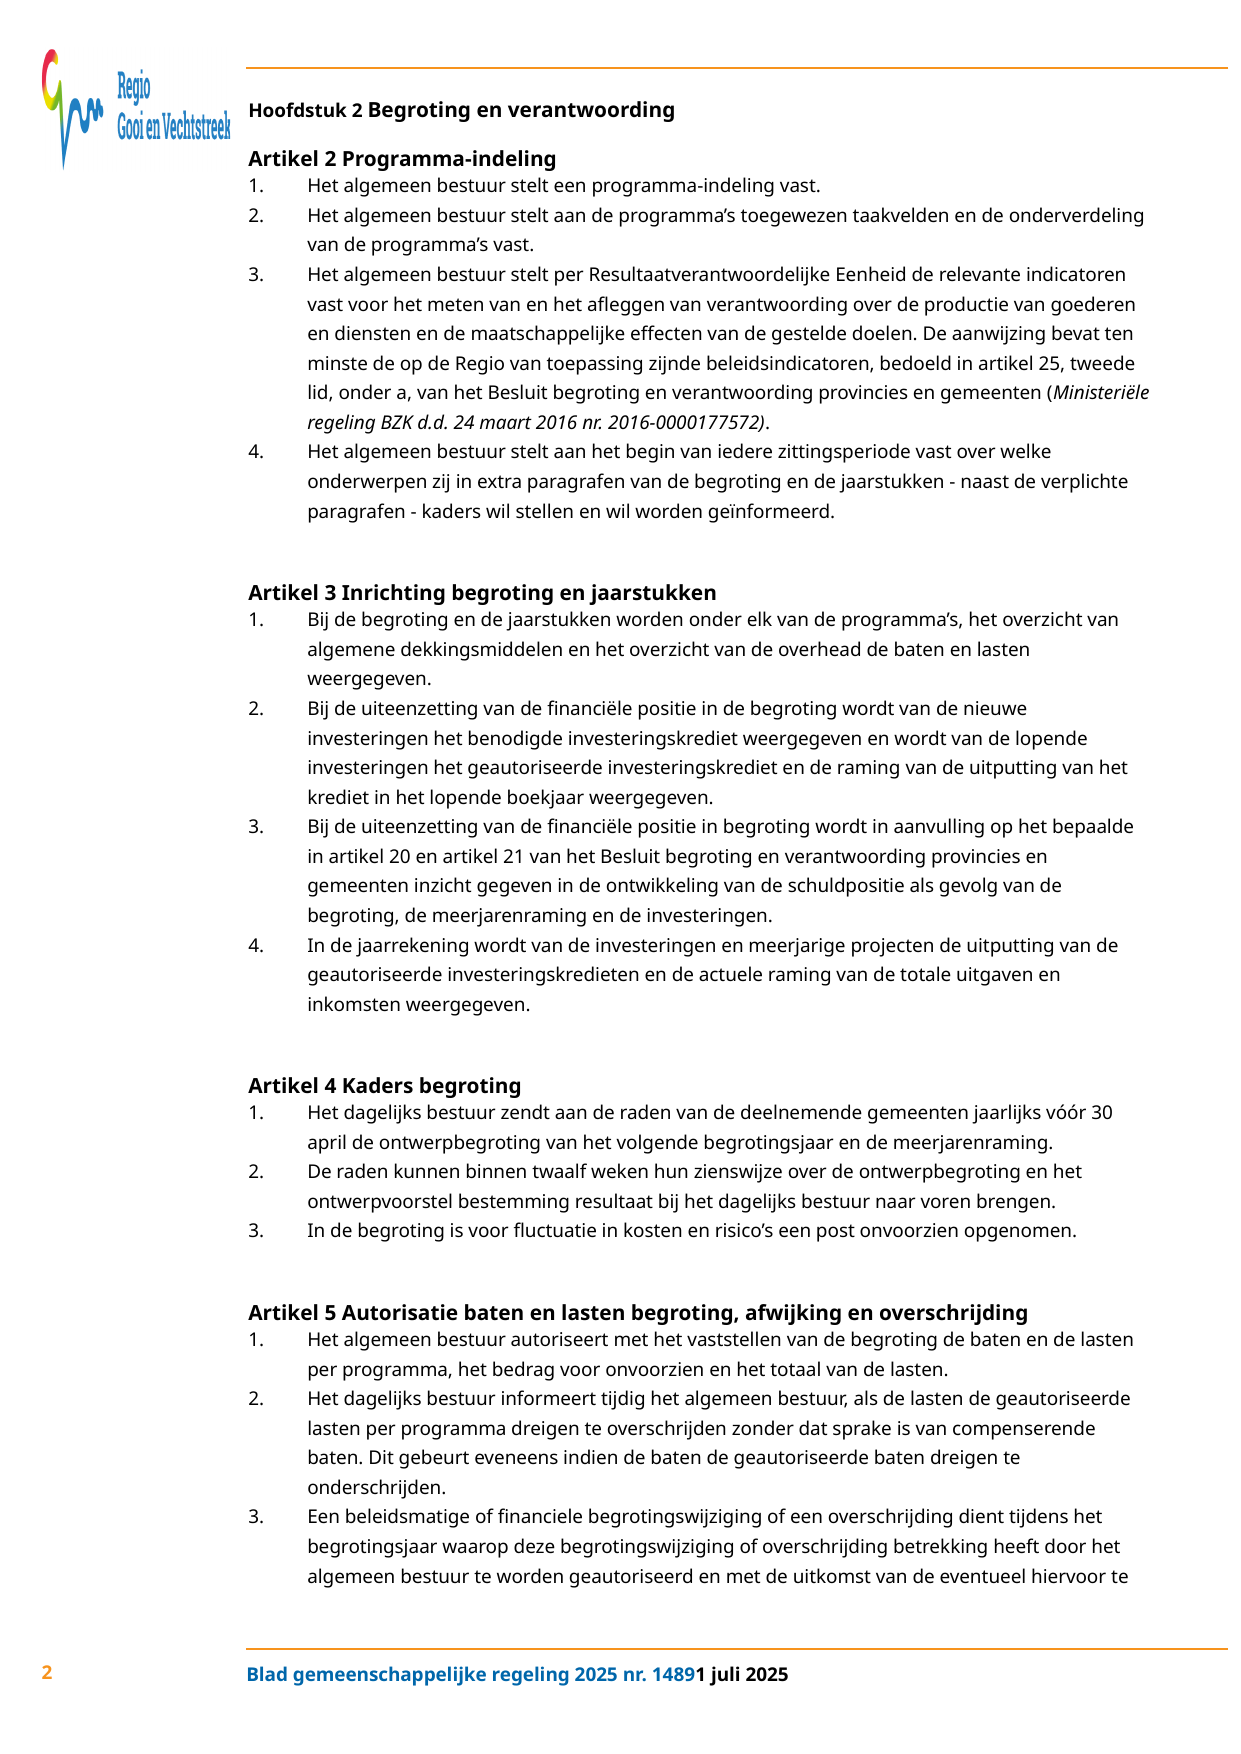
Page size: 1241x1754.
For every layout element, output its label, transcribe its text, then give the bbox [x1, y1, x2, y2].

list Bij de uiteenzetting van de financiële positie in de begroting wordt van de nieuwe investeringen het benodigde investeringskrediet weergegeven en wordt van de lopende investeringen het geautoriseerde investeringskrediet en de raming van de uitputting van het krediet in het lopende boekjaar weergegeven. [248, 695, 1152, 809]
picture [41, 47, 231, 172]
text Artikel 3 Inrichting begroting en jaarstukken [248, 578, 1152, 606]
list Het algemeen bestuur stelt aan de programma’s toegewezen taakvelden en de onderverdeling van de programma’s vast. [248, 202, 1152, 257]
text Artikel 2 Programma-indeling [248, 144, 1152, 172]
list Het dagelijks bestuur informeert tijdig het algemeen bestuur, als de lasten de geautoriseerde lasten per programma dreigen te overschrijden zonder dat sprake is van compenserende baten. Dit gebeurt eveneens indien de baten de geautoriseerde baten dreigen te onderschrijden. [248, 1385, 1152, 1500]
list Bij de uiteenzetting van de financiële positie in begroting wordt in aanvulling op het bepaalde in artikel 20 en artikel 21 van het Besluit begroting en verantwoording provincies en gemeenten inzicht gegeven in de ontwikkeling van de schuldpositie als gevolg van de begroting, de meerjarenraming en de investeringen. [248, 813, 1152, 928]
text Artikel 5 Autorisatie baten en lasten begroting, afwijking en overschrijding [248, 1298, 1152, 1326]
list Het dagelijks bestuur zendt aan de raden van de deelnemende gemeenten jaarlijks vóór 30 april de ontwerpbegroting van het volgende begrotingsjaar en de meerjarenraming. [248, 1099, 1152, 1155]
text Artikel 4 Kaders begroting [248, 1071, 1152, 1099]
list De raden kunnen binnen twaalf weken hun zienswijze over de ontwerpbegroting en het ontwerpvoorstel bestemming resultaat bij het dagelijks bestuur naar voren brengen. [248, 1158, 1152, 1214]
list Het algemeen bestuur stelt aan het begin van iedere zittingsperiode vast over welke onderwerpen zij in extra paragrafen van de begroting en de jaarstukken - naast de verplichte paragrafen - kaders wil stellen en wil worden geïnformeerd. [248, 439, 1152, 524]
list Het algemeen bestuur autoriseert met het vaststellen van de begroting de baten en de lasten per programma, het bedrag voor onvoorzien en het totaal van de lasten. [248, 1326, 1152, 1381]
list Een beleidsmatige of financiele begrotingswijziging of een overschrijding dient tijdens het begrotingsjaar waarop deze begrotingswijziging of overschrijding betrekking heeft door het algemeen bestuur te worden geautoriseerd en met de uitkomst van de eventueel hiervoor te [248, 1504, 1152, 1588]
text Hoofdstuk 2 Begroting en verantwoording [248, 95, 1152, 123]
list Bij de begroting en de jaarstukken worden onder elk van de programma’s, het overzicht van algemene dekkingsmiddelen en het overzicht van de overhead de baten en lasten weergegeven. [248, 606, 1152, 691]
list In de jaarrekening wordt van de investeringen en meerjarige projecten de uitputting van de geautoriseerde investeringskredieten en de actuele raming van de totale uitgaven en inkomsten weergegeven. [248, 932, 1152, 1017]
list Het algemeen bestuur stelt per Resultaatverantwoordelijke Eenheid de relevante indicatoren vast voor het meten van en het afleggen van verantwoording over de productie van goederen en diensten en de maatschappelijke effecten van de gestelde doelen. De aanwijzing bevat ten minste de op de Regio van toepassing zijnde beleidsindicatoren, bedoeld in artikel 25, tweede lid, onder a, van het Besluit begroting en verantwoording provincies en gemeenten (Ministeriële regeling BZK d.d. 24 maart 2016 nr. 2016-0000177572). [248, 261, 1152, 435]
list Het algemeen bestuur stelt een programma-indeling vast. [248, 172, 1152, 198]
list In de begroting is voor fluctuatie in kosten en risico’s een post onvoorzien opgenomen. [248, 1218, 1152, 1243]
